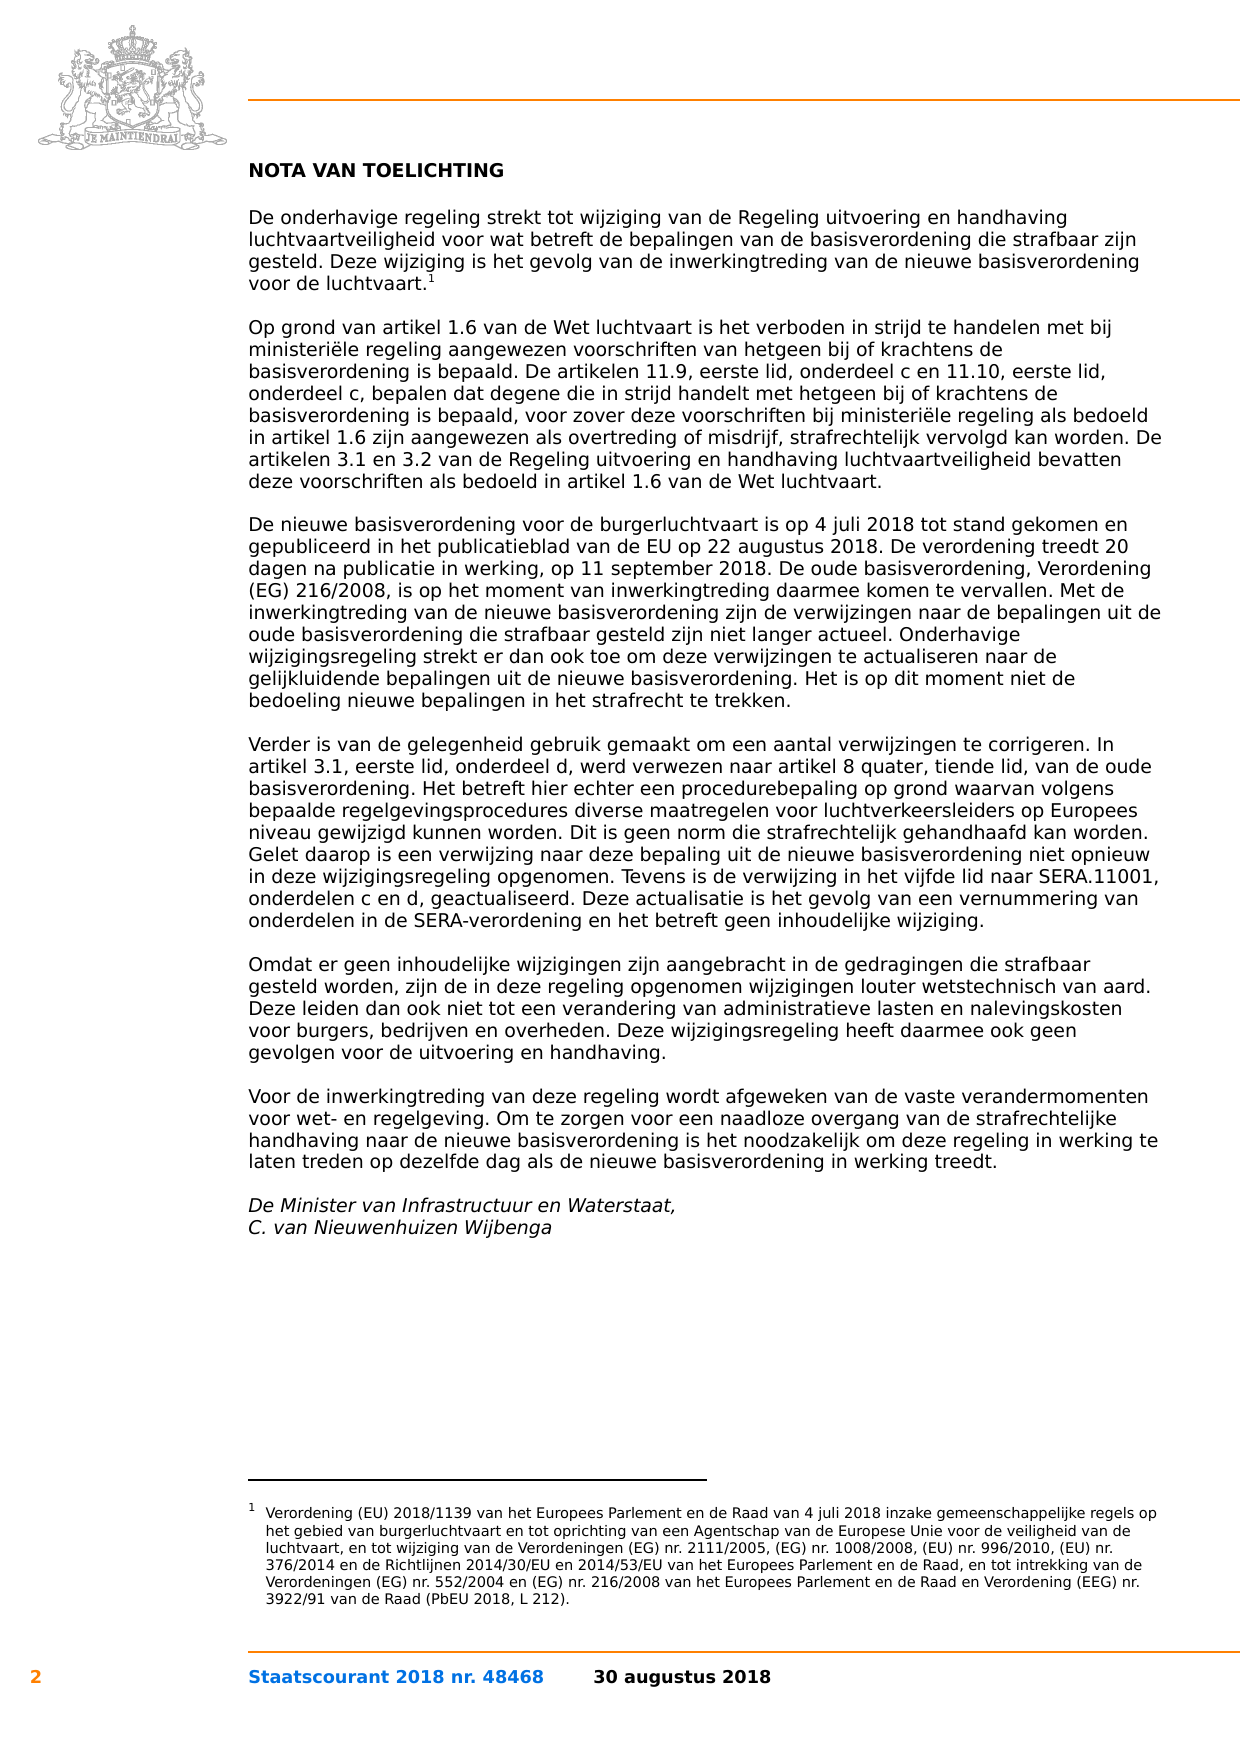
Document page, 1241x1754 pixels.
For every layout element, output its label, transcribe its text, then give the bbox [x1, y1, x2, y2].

text Voor de inwerkingtreding van deze regeling wordt afgeweken van de vaste verandermomenten voor wet- en regelgeving. Om te zorgen voor een naadloze overgang van de strafrechtelijke handhaving naar de nieuwe basisverordening is het noodzakelijk om deze regeling in werking te laten treden op dezelfde dag als de nieuwe basisverordening in werking treedt. [248, 1086, 1163, 1173]
text De nieuwe basisverordening voor de burgerluchtvaart is op 4 juli 2018 tot stand gekomen en gepubliceerd in het publicatieblad van de EU op 22 augustus 2018. De verordening treedt 20 dagen na publicatie in werking, op 11 september 2018. De oude basisverordening, Verordening (EG) 216/2008, is op het moment van inwerkingtreding daarmee komen te vervallen. Met de inwerkingtreding van de nieuwe basisverordening zijn de verwijzingen naar de bepalingen uit de oude basisverordening die strafbaar gesteld zijn niet langer actueel. Onderhavige wijzigingsregeling strekt er dan ook toe om deze verwijzingen te actualiseren naar de gelijkluidende bepalingen uit de nieuwe basisverordening. Het is op dit moment niet de bedoeling nieuwe bepalingen in het strafrecht te trekken. [248, 514, 1163, 712]
text De Minister van Infrastructuur en Waterstaat, C. van Nieuwenhuizen Wijbenga [248, 1195, 1163, 1239]
text Omdat er geen inhoudelijke wijzigingen zijn aangebracht in de gedragingen die strafbaar gesteld worden, zijn de in deze regeling opgenomen wijzigingen louter wetstechnisch van aard. Deze leiden dan ook niet tot een verandering van administratieve lasten en nalevingskosten voor burgers, bedrijven en overheden. Deze wijzigingsregeling heeft daarmee ook geen gevolgen voor de uitvoering en handhaving. [248, 954, 1163, 1064]
text De onderhavige regeling strekt tot wijziging van de Regeling uitvoering en handhaving luchtvaartveiligheid voor wat betreft de bepalingen van de basisverordening die strafbaar zijn gesteld. Deze wijziging is het gevolg van de inwerkingtreding van de nieuwe basisverordening voor de luchtvaart. [248, 207, 1163, 295]
text Verder is van de gelegenheid gebruik gemaakt om een aantal verwijzingen te corrigeren. In artikel 3.1, eerste lid, onderdeel d, werd verwezen naar artikel 8 quater, tiende lid, van de oude basisverordening. Het betreft hier echter een procedurebepaling op grond waarvan volgens bepaalde regelgevingsprocedures diverse maatregelen voor luchtverkeersleiders op Europees niveau gewijzigd kunnen worden. Dit is geen norm die strafrechtelijk gehandhaafd kan worden. Gelet daarop is een verwijzing naar deze bepaling uit de nieuwe basisverordening niet opnieuw in deze wijzigingsregeling opgenomen. Tevens is de verwijzing in het vijfde lid naar SERA.11001, onderdelen c en d, geactualiseerd. Deze actualisatie is het gevolg van een vernummering van onderdelen in de SERA-verordening en het betreft geen inhoudelijke wijziging. [248, 734, 1163, 932]
text Verordening (EU) 2018/1139 van het Europees Parlement en de Raad van 4 juli 2018 inzake gemeenschappelijke regels op het gebied van burgerluchtvaart en tot oprichting van een Agentschap van de Europese Unie voor de veiligheid van de luchtvaart, en tot wijziging van de Verordeningen (EG) nr. 2111/2005, (EG) nr. 1008/2008, (EU) nr. 996/2010, (EU) nr. 376/2014 en de Richtlijnen 2014/30/EU en 2014/53/EU van het Europees Parlement en de Raad, en tot intrekking van de Verordeningen (EG) nr. 552/2004 en (EG) nr. 216/2008 van het Europees Parlement en de Raad en Verordening (EEG) nr. 3922/91 van de Raad (PbEU 2018, L 212). [248, 1501, 1163, 1608]
subtitle NOTA VAN TOELICHTING [248, 160, 1163, 182]
text Op grond van artikel 1.6 van de Wet luchtvaart is het verboden in strijd te handelen met bij ministeriële regeling aangewezen voorschriften van hetgeen bij of krachtens de basisverordening is bepaald. De artikelen 11.9, eerste lid, onderdeel c en 11.10, eerste lid, onderdeel c, bepalen dat degene die in strijd handelt met hetgeen bij of krachtens de basisverordening is bepaald, voor zover deze voorschriften bij ministeriële regeling als bedoeld in artikel 1.6 zijn aangewezen als overtreding of misdrijf, strafrechtelijk vervolgd kan worden. De artikelen 3.1 en 3.2 van de Regeling uitvoering en handhaving luchtvaartveiligheid bevatten deze voorschriften als bedoeld in artikel 1.6 van de Wet luchtvaart. [248, 317, 1163, 492]
picture [38, 25, 227, 150]
